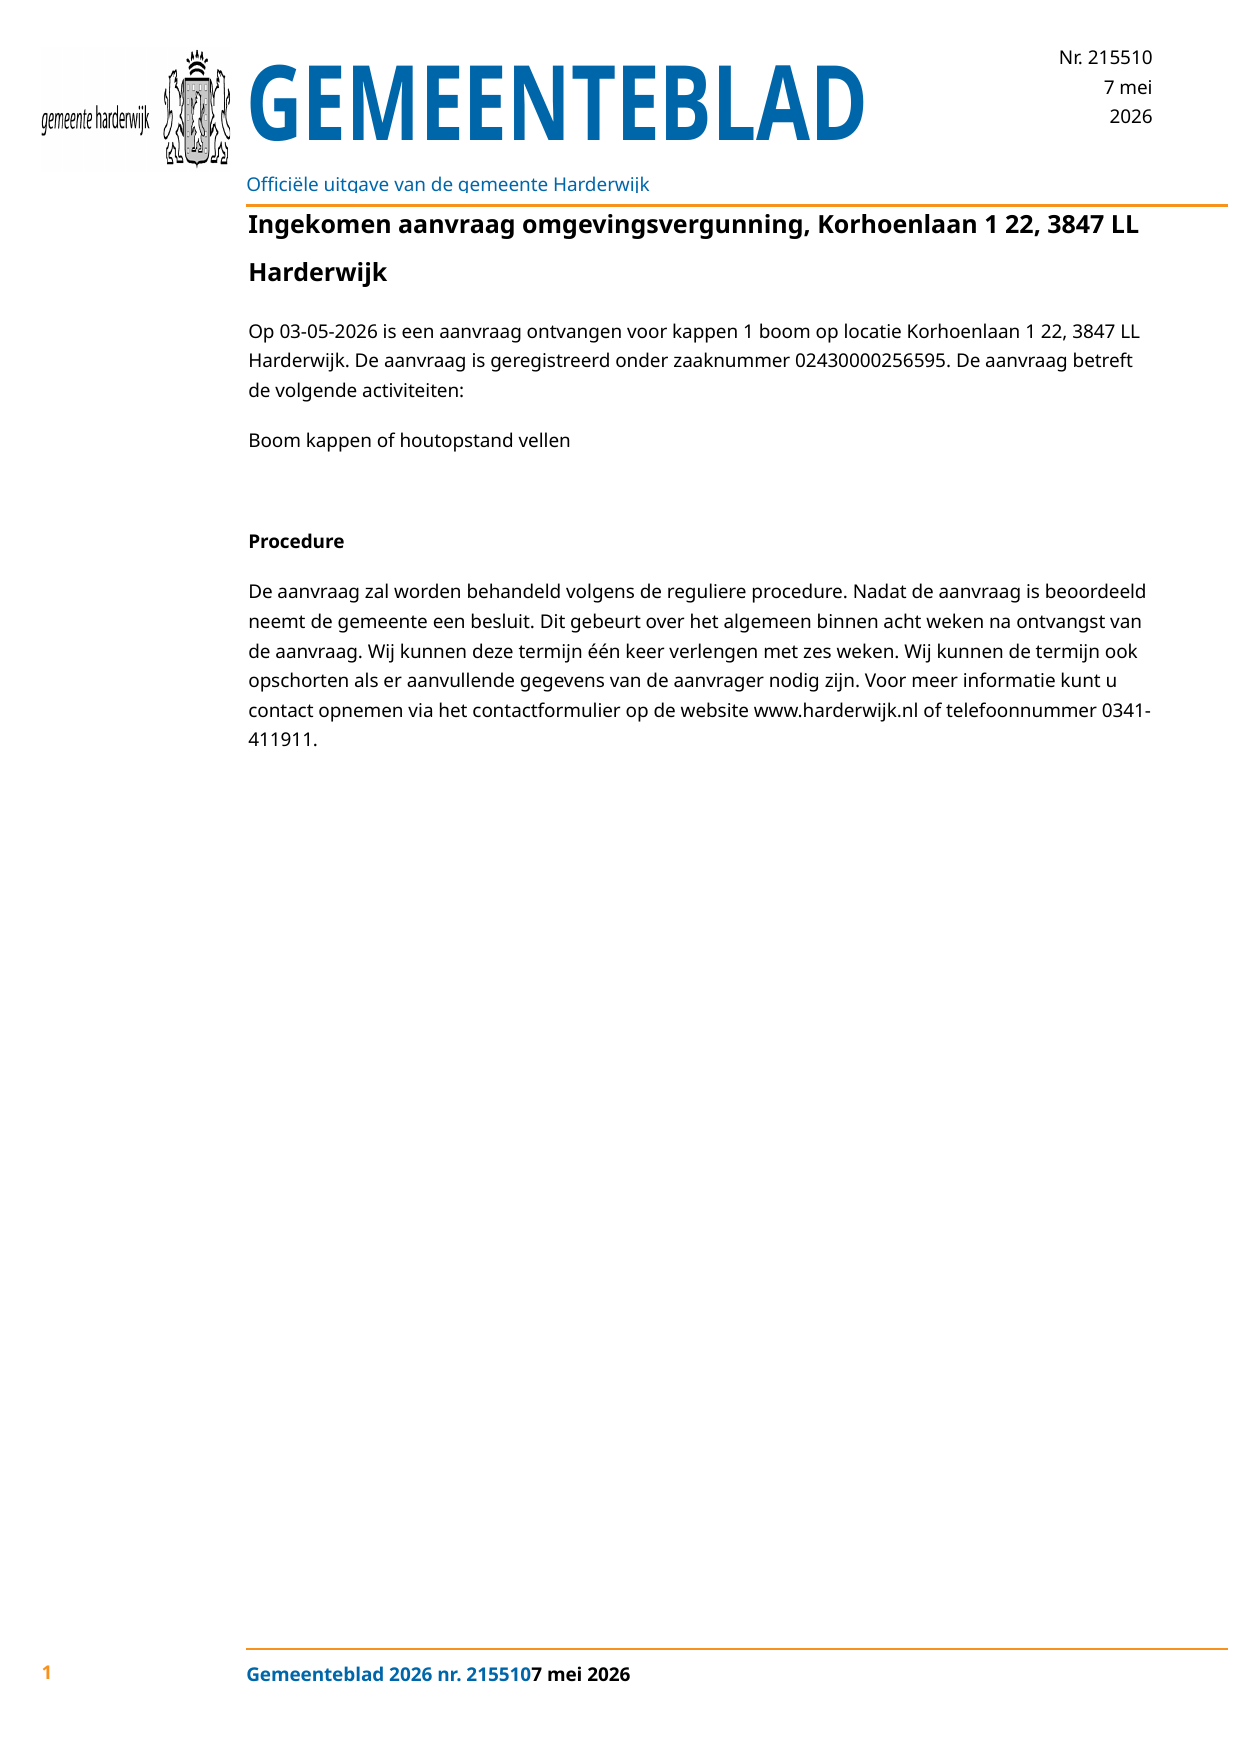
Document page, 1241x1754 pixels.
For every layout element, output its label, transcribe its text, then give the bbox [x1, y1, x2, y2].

picture [41, 47, 231, 172]
text De aanvraag zal worden behandeld volgens de reguliere procedure. Nadat de aanvraag is beoordeeld neemt de gemeente een besluit. Dit gebeurt over het algemeen binnen acht weken na ontvangst van de aanvraag. Wij kunnen deze termijn één keer verlengen met zes weken. Wij kunnen de termijn ook opschorten als er aanvullende gegevens van de aanvrager nodig zijn. Voor meer informatie kunt u contact opnemen via het contactformulier op de website www.harderwijk.nl of telefoonnummer 0341-411911. [248, 579, 1152, 752]
text Procedure [248, 528, 1152, 554]
text Ingekomen aanvraag omgevingsvergunning, Korhoenlaan 1 22, 3847 LL Harderwijk [248, 207, 1152, 288]
text Op 03-05-2026 is een aanvraag ontvangen voor kappen 1 boom op locatie Korhoenlaan 1 22, 3847 LL Harderwijk. De aanvraag is geregistreerd onder zaaknummer 02430000256595. De aanvraag betreft de volgende activiteiten: [248, 318, 1152, 403]
text Boom kappen of houtopstand vellen [248, 427, 1152, 453]
